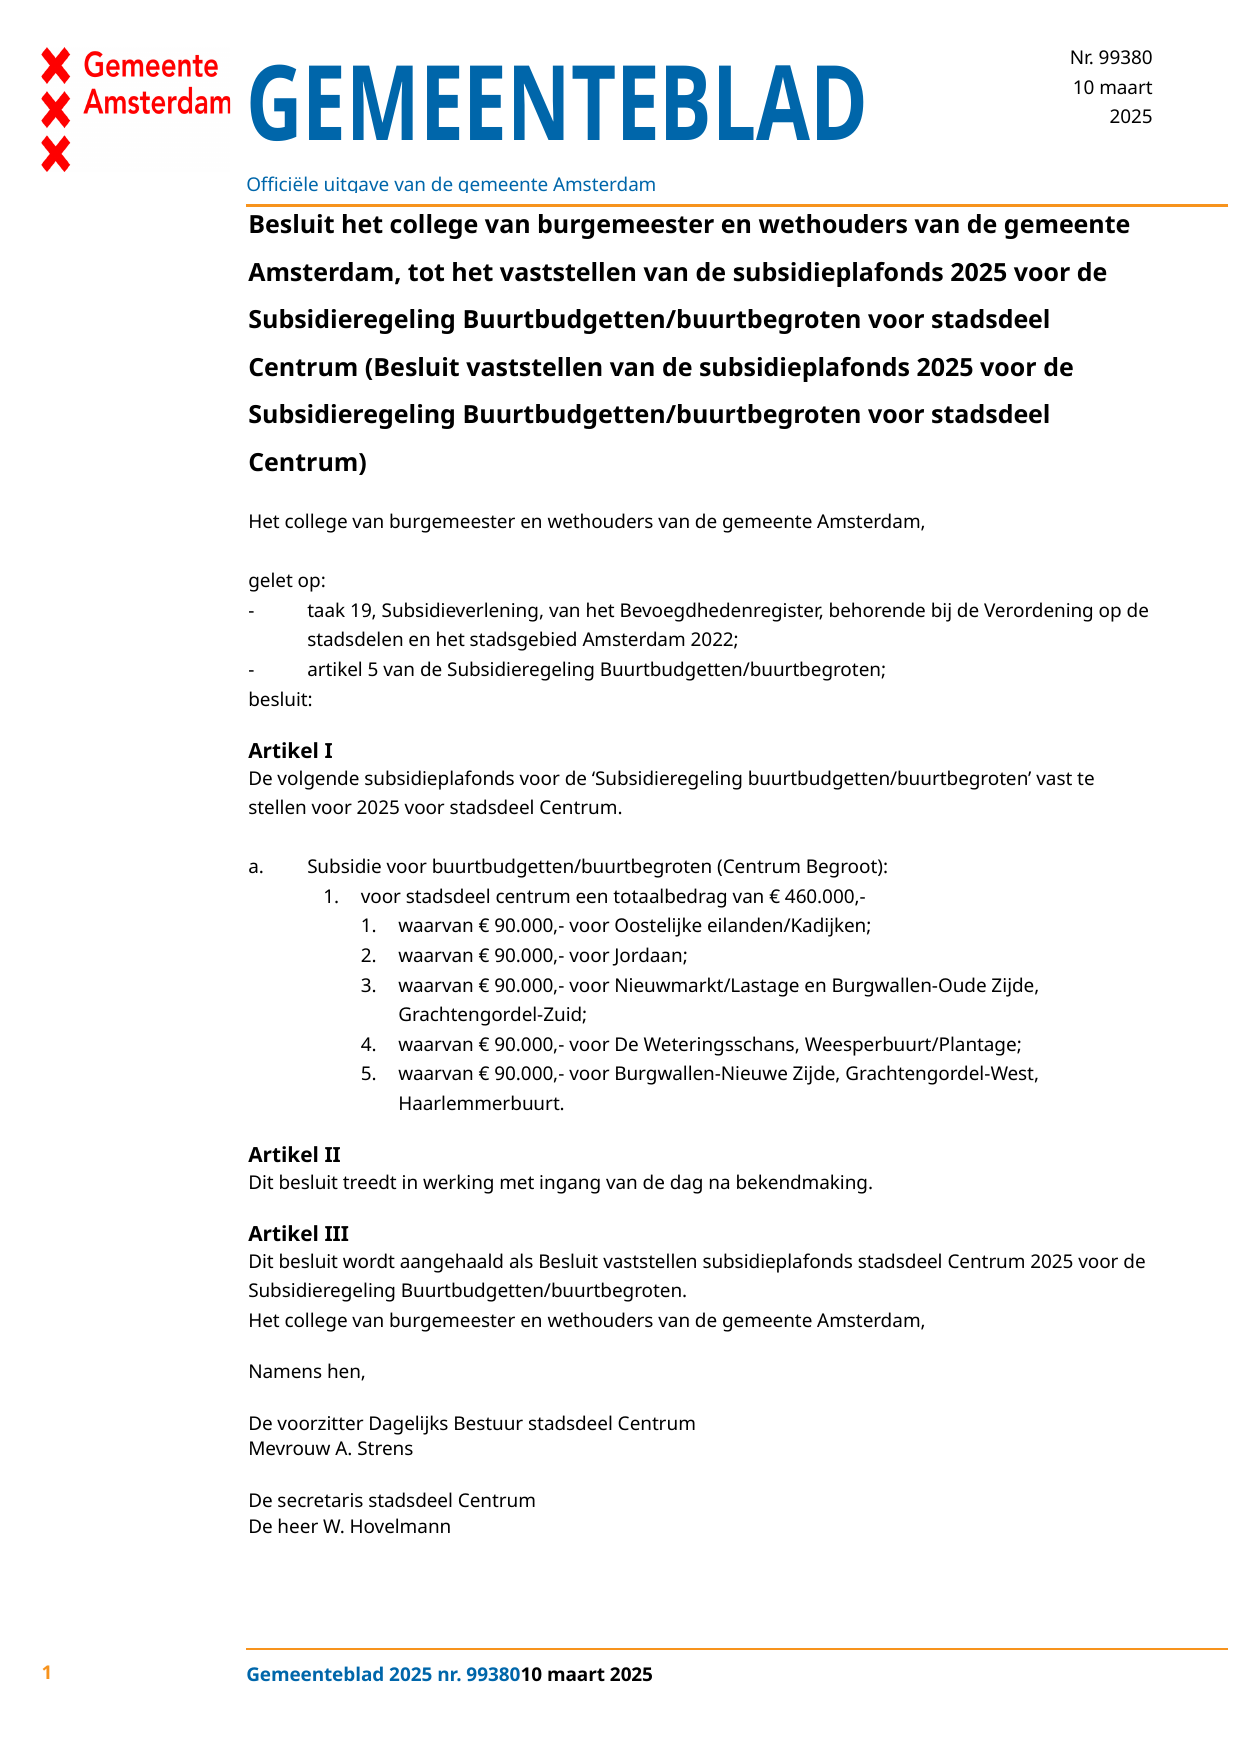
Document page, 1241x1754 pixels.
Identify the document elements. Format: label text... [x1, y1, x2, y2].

text Het college van burgemeester en wethouders van de gemeente Amsterdam, [248, 508, 1152, 534]
list voor stadsdeel centrum een totaalbedrag van € 460.000,- [323, 883, 1152, 909]
text Het college van burgemeester en wethouders van de gemeente Amsterdam, [248, 1307, 1152, 1333]
text Mevrouw A. Strens [248, 1436, 1152, 1461]
list Subsidie voor buurtbudgetten/buurtbegroten (Centrum Begroot): [248, 853, 1152, 879]
text Artikel I [248, 736, 1152, 765]
list waarvan € 90.000,- voor Nieuwmarkt/Lastage en Burgwallen-Oude Zijde, Grachtengordel-Zuid; [361, 972, 1152, 1027]
text Dit besluit wordt aangehaald als Besluit vaststellen subsidieplafonds stadsdeel Centrum 2025 voor de Subsidieregeling Buurtbudgetten/buurtbegroten. [248, 1248, 1152, 1303]
text Besluit het college van burgemeester en wethouders van de gemeente Amsterdam, tot het vaststellen van de subsidieplafonds 2025 voor de Subsidieregeling Buurtbudgetten/buurtbegroten voor stadsdeel Centrum (Besluit vaststellen van de subsidieplafonds 2025 voor de Subsidieregeling Buurtbudgetten/buurtbegroten voor stadsdeel Centrum) [248, 207, 1152, 479]
list waarvan € 90.000,- voor Jordaan; [361, 942, 1152, 968]
text De volgende subsidieplafonds voor de ‘Subsidieregeling buurtbudgetten/buurtbegroten’ vast te stellen voor 2025 voor stadsdeel Centrum. [248, 765, 1152, 820]
picture [41, 47, 231, 172]
list waarvan € 90.000,- voor De Weteringsschans, Weesperbuurt/Plantage; [361, 1031, 1152, 1057]
text Artikel II [248, 1141, 1152, 1169]
list artikel 5 van de Subsidieregeling Buurtbudgetten/buurtbegroten; [248, 656, 1152, 682]
list waarvan € 90.000,- voor Oostelijke eilanden/Kadijken; [361, 913, 1152, 938]
list taak 19, Subsidieverlening, van het Bevoegdhedenregister, behorende bij de Verordening op de stadsdelen en het stadsgebied Amsterdam 2022; [248, 597, 1152, 652]
text gelet op: [248, 567, 1152, 593]
text De voorzitter Dagelijks Bestuur stadsdeel Centrum [248, 1410, 1152, 1436]
text De secretaris stadsdeel Centrum [248, 1487, 1152, 1513]
text Artikel III [248, 1219, 1152, 1248]
text Dit besluit treedt in werking met ingang van de dag na bekendmaking. [248, 1169, 1152, 1195]
list waarvan € 90.000,- voor Burgwallen-Nieuwe Zijde, Grachtengordel-West, Haarlemmerbuurt. [361, 1061, 1152, 1116]
text besluit: [248, 686, 1152, 712]
text De heer W. Hovelmann [248, 1513, 1152, 1538]
text Namens hen, [248, 1358, 1152, 1384]
